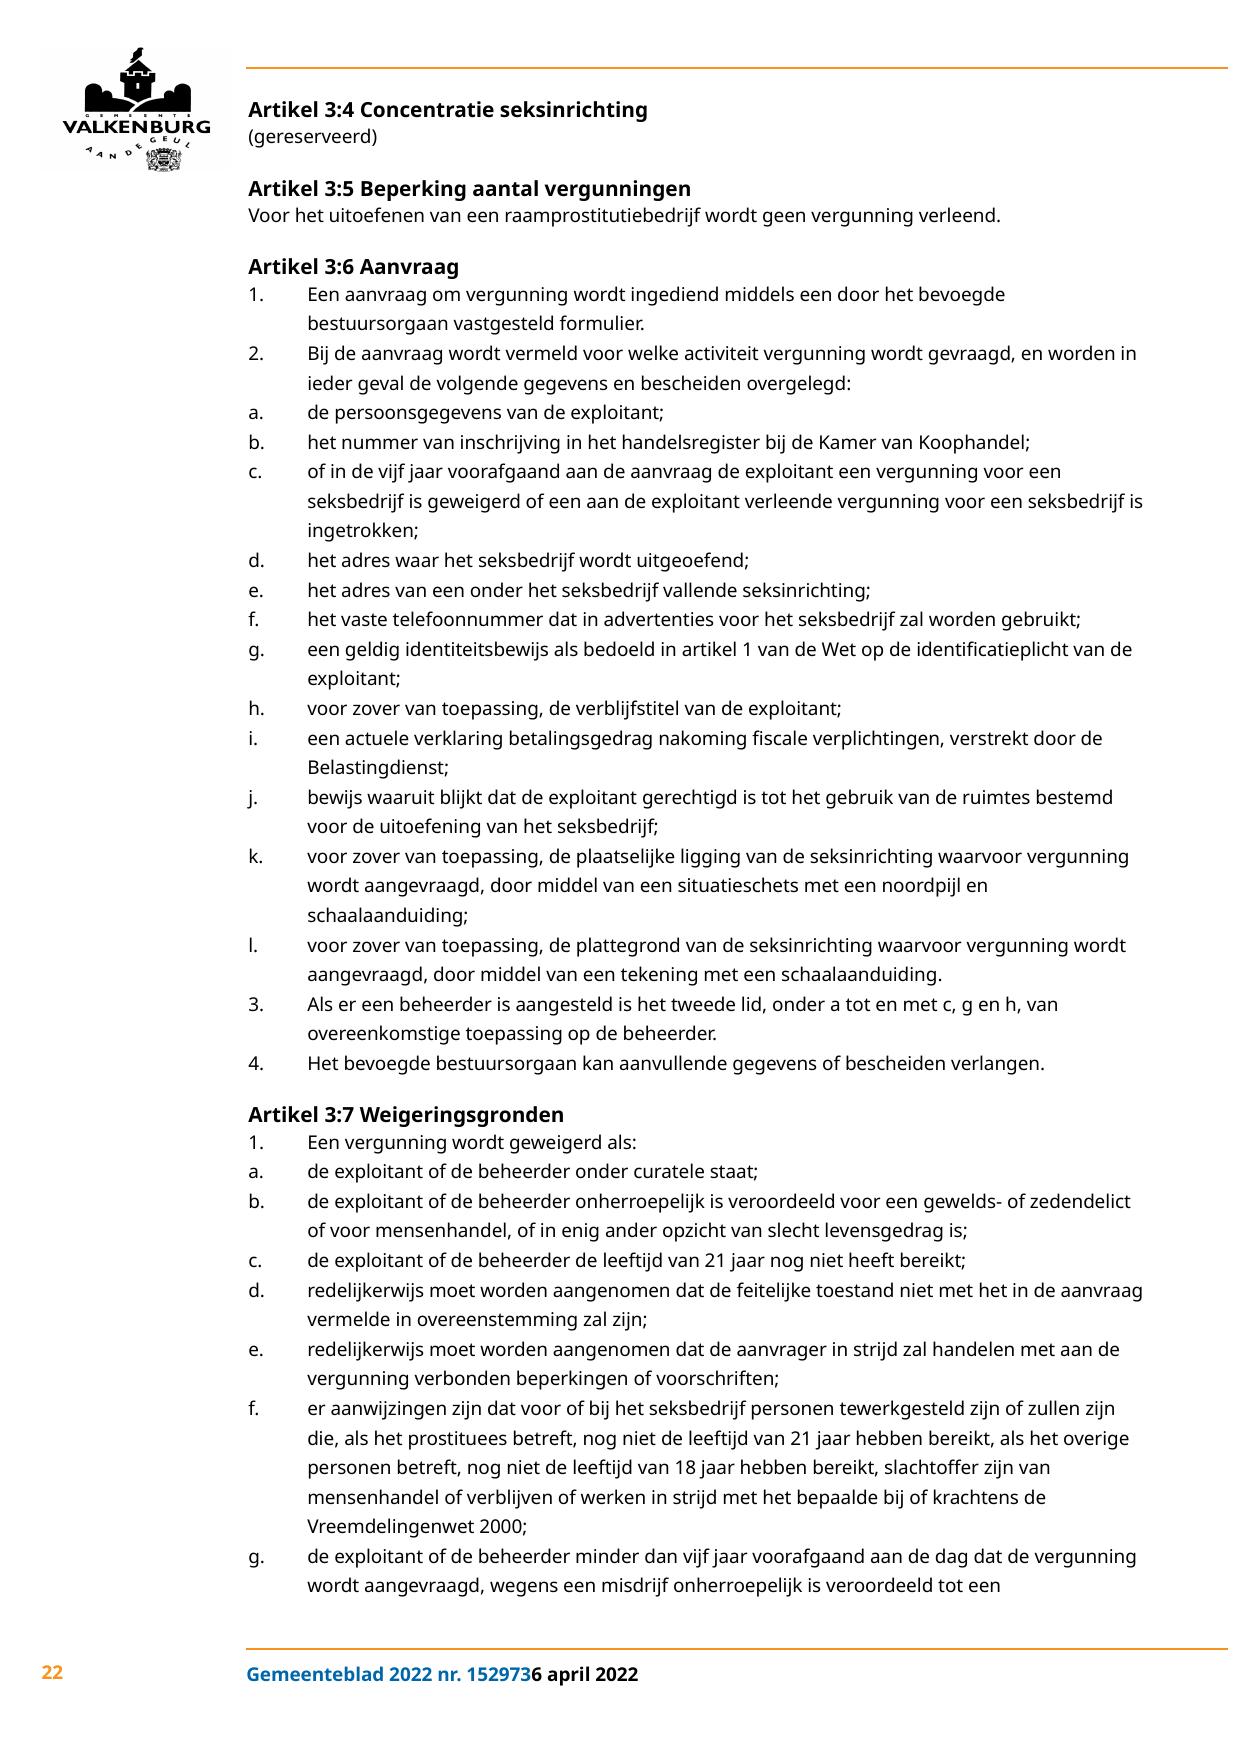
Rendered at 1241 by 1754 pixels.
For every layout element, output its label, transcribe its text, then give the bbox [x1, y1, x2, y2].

list of in de vijf jaar voorafgaand aan de aanvraag de exploitant een vergunning voor een seksbedrijf is geweigerd of een aan de exploitant verleende vergunning voor een seksbedrijf is ingetrokken; [248, 458, 1152, 543]
list voor zover van toepassing, de verblijfstitel van de exploitant; [248, 695, 1152, 721]
list Een vergunning wordt geweigerd als: [248, 1129, 1152, 1155]
list het vaste telefoonnummer dat in advertenties voor het seksbedrijf zal worden gebruikt; [248, 606, 1152, 632]
list er aanwijzingen zijn dat voor of bij het seksbedrijf personen tewerkgesteld zijn of zullen zijn die, als het prostituees betreft, nog niet de leeftijd van 21 jaar hebben bereikt, als het overige personen betreft, nog niet de leeftijd van 18 jaar hebben bereikt, slachtoffer zijn van mensenhandel of verblijven of werken in strijd met het bepaalde bij of krachtens de Vreemdelingenwet 2000; [248, 1395, 1152, 1539]
list redelijkerwijs moet worden aangenomen dat de feitelijke toestand niet met het in de aanvraag vermelde in overeenstemming zal zijn; [248, 1277, 1152, 1332]
list het nummer van inschrijving in het handelsregister bij de Kamer van Koophandel; [248, 429, 1152, 454]
list een geldig identiteitsbewijs als bedoeld in artikel 1 van de Wet op de identificatieplicht van de exploitant; [248, 636, 1152, 691]
text Artikel 3:5 Beperking aantal vergunningen [248, 174, 1152, 202]
list voor zover van toepassing, de plattegrond van de seksinrichting waarvoor vergunning wordt aangevraagd, door middel van een tekening met een schaalaanduiding. [248, 932, 1152, 987]
list een actuele verklaring betalingsgedrag nakoming fiscale verplichtingen, verstrekt door de Belastingdienst; [248, 725, 1152, 780]
list Als er een beheerder is aangesteld is het tweede lid, onder a tot en met c, g en h, van overeenkomstige toepassing op de beheerder. [248, 991, 1152, 1046]
text Artikel 3:7 Weigeringsgronden [248, 1101, 1152, 1129]
list voor zover van toepassing, de plaatselijke ligging van de seksinrichting waarvoor vergunning wordt aangevraagd, door middel van een situatieschets met een noordpijl en schaalaanduiding; [248, 843, 1152, 928]
list Een aanvraag om vergunning wordt ingediend middels een door het bevoegde bestuursorgaan vastgesteld formulier. [248, 281, 1152, 336]
text (gereserveerd) [248, 123, 1152, 149]
list de persoonsgegevens van de exploitant; [248, 399, 1152, 425]
list Het bevoegde bestuursorgaan kan aanvullende gegevens of bescheiden verlangen. [248, 1050, 1152, 1076]
list het adres van een onder het seksbedrijf vallende seksinrichting; [248, 577, 1152, 602]
text Artikel 3:4 Concentratie seksinrichting [248, 95, 1152, 123]
text Voor het uitoefenen van een raamprostitutiebedrijf wordt geen vergunning verleend. [248, 202, 1152, 228]
picture [41, 47, 231, 172]
list de exploitant of de beheerder de leeftijd van 21 jaar nog niet heeft bereikt; [248, 1247, 1152, 1273]
list redelijkerwijs moet worden aangenomen dat de aanvrager in strijd zal handelen met aan de vergunning verbonden beperkingen of voorschriften; [248, 1336, 1152, 1391]
list de exploitant of de beheerder onder curatele staat; [248, 1158, 1152, 1184]
list Bij de aanvraag wordt vermeld voor welke activiteit vergunning wordt gevraagd, en worden in ieder geval de volgende gegevens en bescheiden overgelegd: [248, 340, 1152, 395]
list de exploitant of de beheerder onherroepelijk is veroordeeld voor een gewelds- of zedendelict of voor mensenhandel, of in enig ander opzicht van slecht levensgedrag is; [248, 1188, 1152, 1243]
list de exploitant of de beheerder minder dan vijf jaar voorafgaand aan de dag dat de vergunning wordt aangevraagd, wegens een misdrijf onherroepelijk is veroordeeld tot een [248, 1543, 1152, 1598]
list bewijs waaruit blijkt dat de exploitant gerechtigd is tot het gebruik van de ruimtes bestemd voor de uitoefening van het seksbedrijf; [248, 784, 1152, 839]
list het adres waar het seksbedrijf wordt uitgeoefend; [248, 547, 1152, 573]
text Artikel 3:6 Aanvraag [248, 252, 1152, 281]
